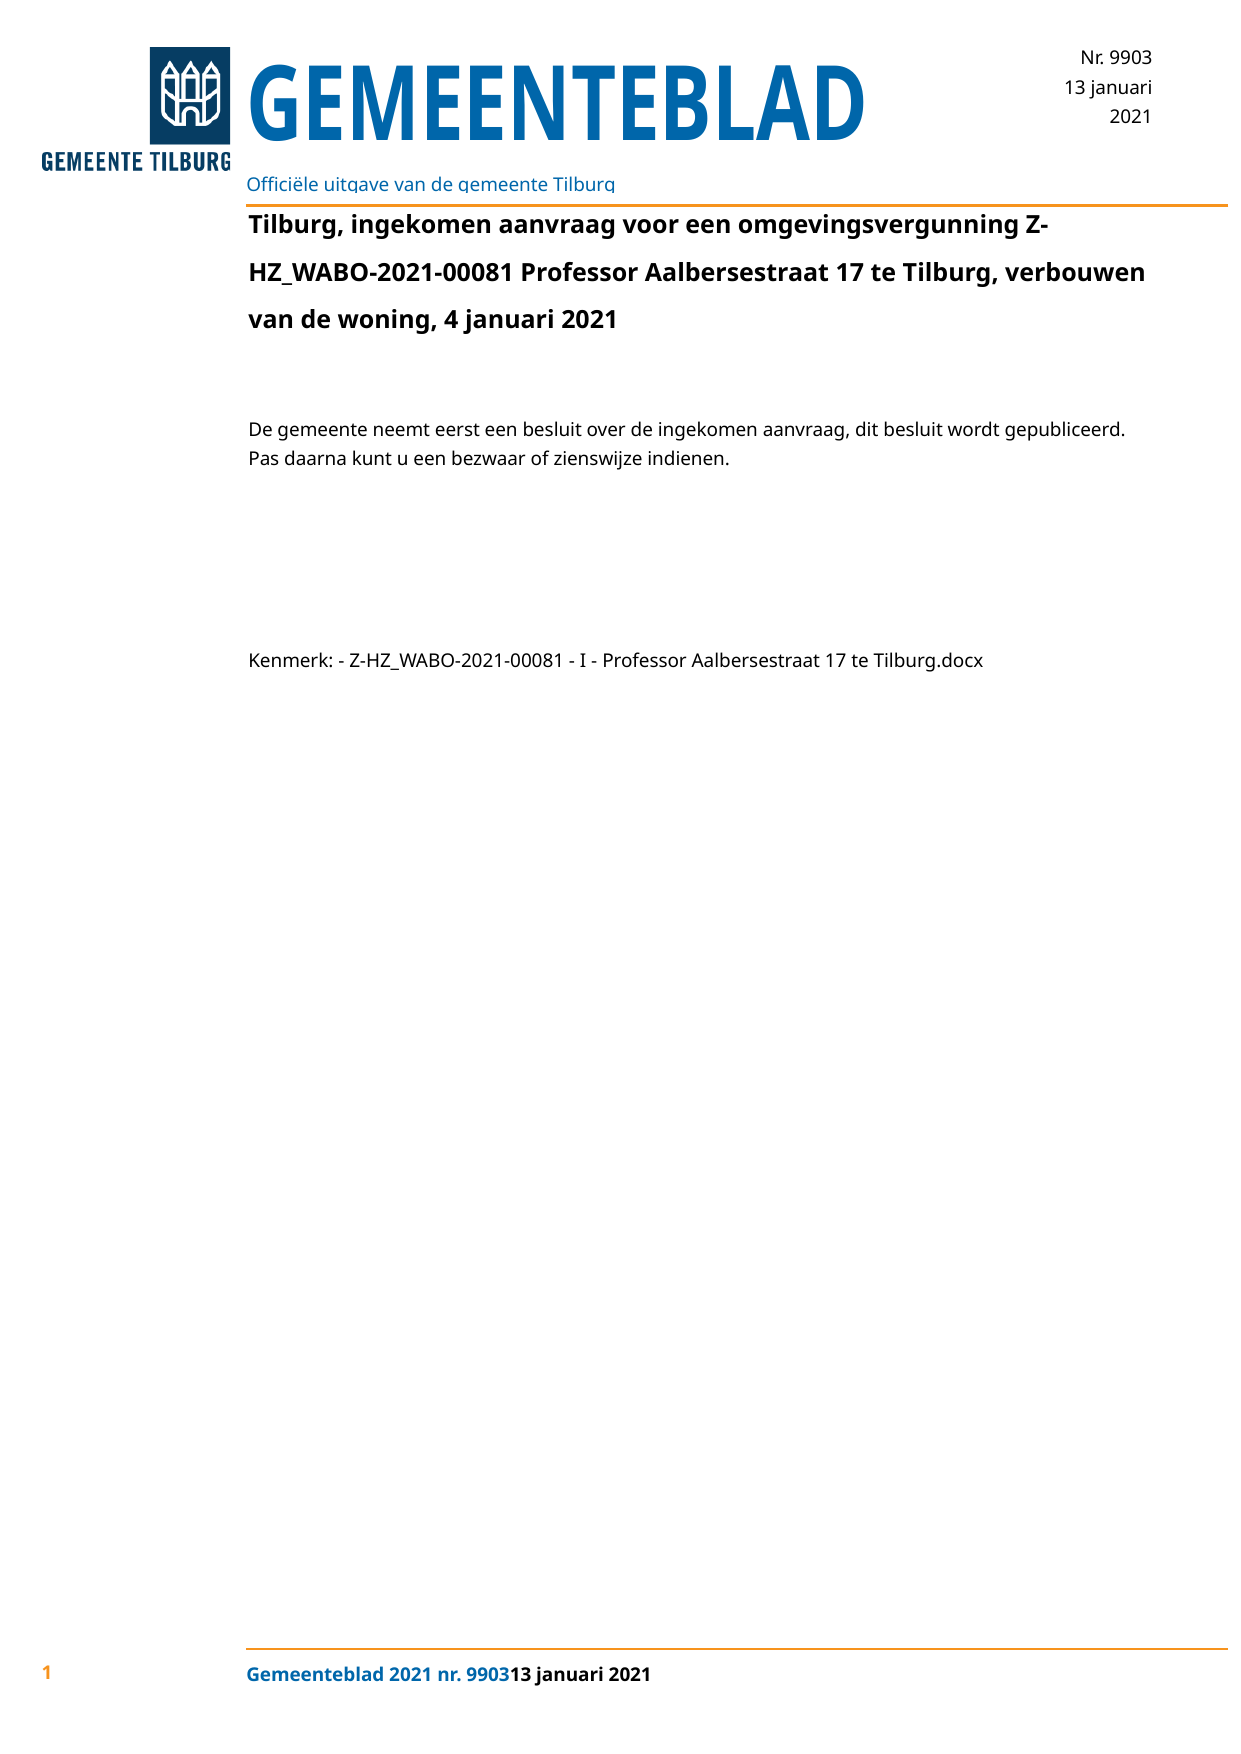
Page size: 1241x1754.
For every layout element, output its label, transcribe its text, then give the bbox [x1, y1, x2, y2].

picture [41, 47, 231, 172]
text Tilburg, ingekomen aanvraag voor een omgevingsvergunning Z-HZ_WABO-2021-00081 Professor Aalbersestraat 17 te Tilburg, verbouwen van de woning, 4 januari 2021 [248, 207, 1152, 336]
text De gemeente neemt eerst een besluit over de ingekomen aanvraag, dit besluit wordt gepubliceerd. Pas daarna kunt u een bezwaar of zienswijze indienen. [248, 416, 1152, 471]
text Kenmerk: - Z-HZ_WABO-2021-00081 - I - Professor Aalbersestraat 17 te Tilburg.docx [248, 647, 1152, 673]
